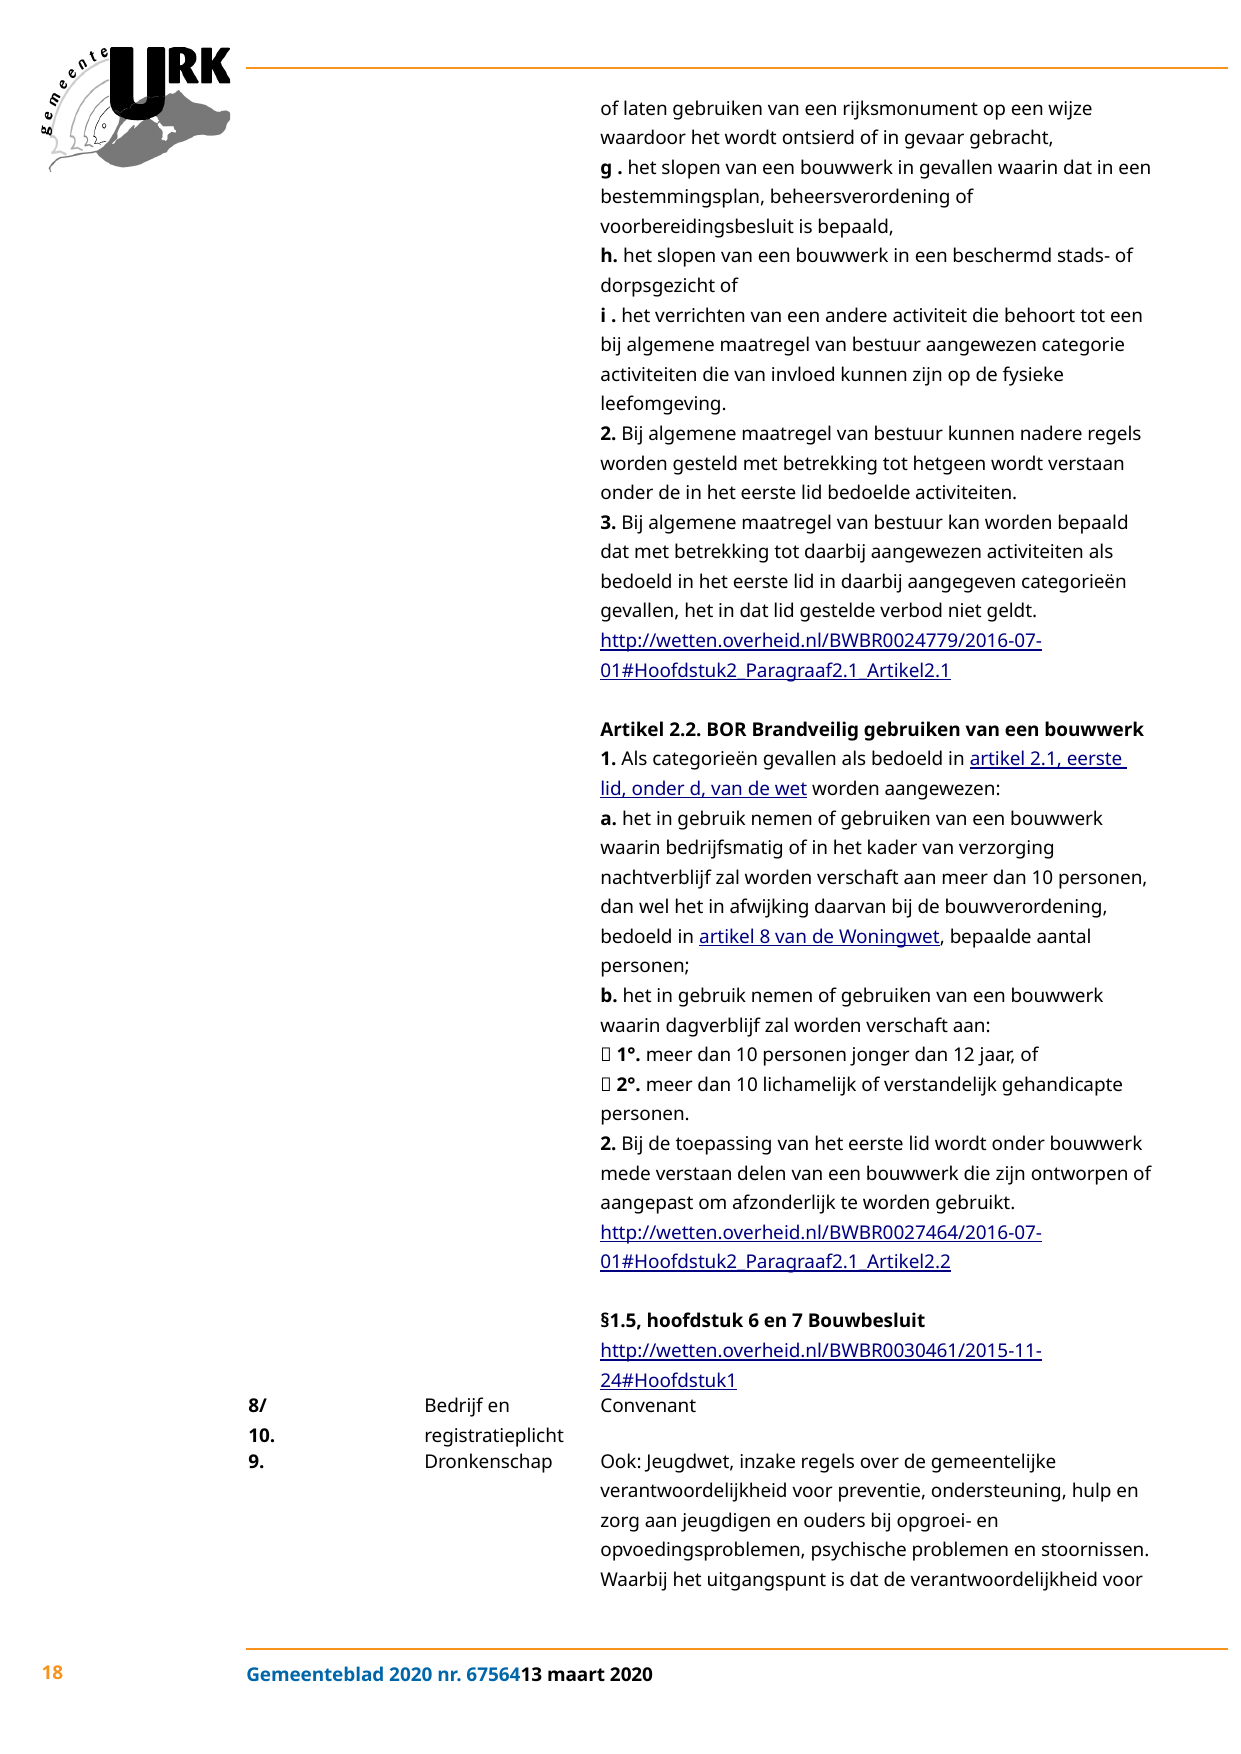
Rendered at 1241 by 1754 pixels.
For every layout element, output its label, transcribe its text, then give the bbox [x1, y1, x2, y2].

table_cell [424, 95, 600, 1393]
picture [41, 47, 231, 172]
table_cell Ook: Jeugdwet, inzake regels over de gemeentelijke verantwoordelijkheid voor preventie, ondersteuning, hulp en zorg aan jeugdigen en ouders bij opgroei- en opvoedingsproblemen, psychische problemen en stoornissen. Waarbij het uitgangspunt is dat de verantwoordelijkheid voor [600, 1448, 1152, 1592]
table_cell Convenant [600, 1393, 1152, 1448]
table_cell 9. [248, 1448, 424, 1592]
table_cell [248, 95, 424, 1393]
table_cell Bedrijf en registratieplicht [424, 1393, 600, 1448]
table_cell Dronkenschap [424, 1448, 600, 1592]
table_cell of laten gebruiken van een rijksmonument op een wijze waardoor het wordt ontsierd of in gevaar gebracht, g . het slopen van een bouwwerk in gevallen waarin dat in een bestemmingsplan, beheersverordening of voorbereidingsbesluit is bepaald, h. het slopen van een bouwwerk in een beschermd stads- of dorpsgezicht of i . het verrichten van een andere activiteit die behoort tot een bij algemene maatregel van bestuur aangewezen categorie activiteiten die van invloed kunnen zijn op de fysieke leefomgeving. 2. Bij algemene maatregel van bestuur kunnen nadere regels worden gesteld met betrekking tot hetgeen wordt verstaan onder de in het eerste lid bedoelde activiteiten. 3. Bij algemene maatregel van bestuur kan worden bepaald dat met betrekking tot daarbij aangewezen activiteiten als bedoeld in het eerste lid in daarbij aangegeven categorieën gevallen, het in dat lid gestelde verbod niet geldt. http://wetten.overheid.nl/BWBR0024779/2016-07-01#Hoofdstuk2_Paragraaf2.1_Artikel2.1 Artikel 2.2. BOR Brandveilig gebruiken van een bouwwerk 1. Als categorieën gevallen als bedoeld in artikel 2.1, eerste lid, onder d, van de wet worden aangewezen: a. het in gebruik nemen of gebruiken van een bouwwerk waarin bedrijfsmatig of in het kader van verzorging nachtverblijf zal worden verschaft aan meer dan 10 personen, dan wel het in afwijking daarvan bij de bouwverordening, bedoeld in artikel 8 van de Woningwet, bepaalde aantal personen; b. het in gebruik nemen of gebruiken van een bouwwerk waarin dagverblijf zal worden verschaft aan:  1°. meer dan 10 personen jonger dan 12 jaar, of  2°. meer dan 10 lichamelijk of verstandelijk gehandicapte personen. 2. Bij de toepassing van het eerste lid wordt onder bouwwerk mede verstaan delen van een bouwwerk die zijn ontworpen of aangepast om afzonderlijk te worden gebruikt. http://wetten.overheid.nl/BWBR0027464/2016-07-01#Hoofdstuk2_Paragraaf2.1_Artikel2.2 §1.5, hoofdstuk 6 en 7 Bouwbesluit http://wetten.overheid.nl/BWBR0030461/2015-11-24#Hoofdstuk1 [600, 95, 1152, 1393]
table_cell 8/ 10. [248, 1393, 424, 1448]
